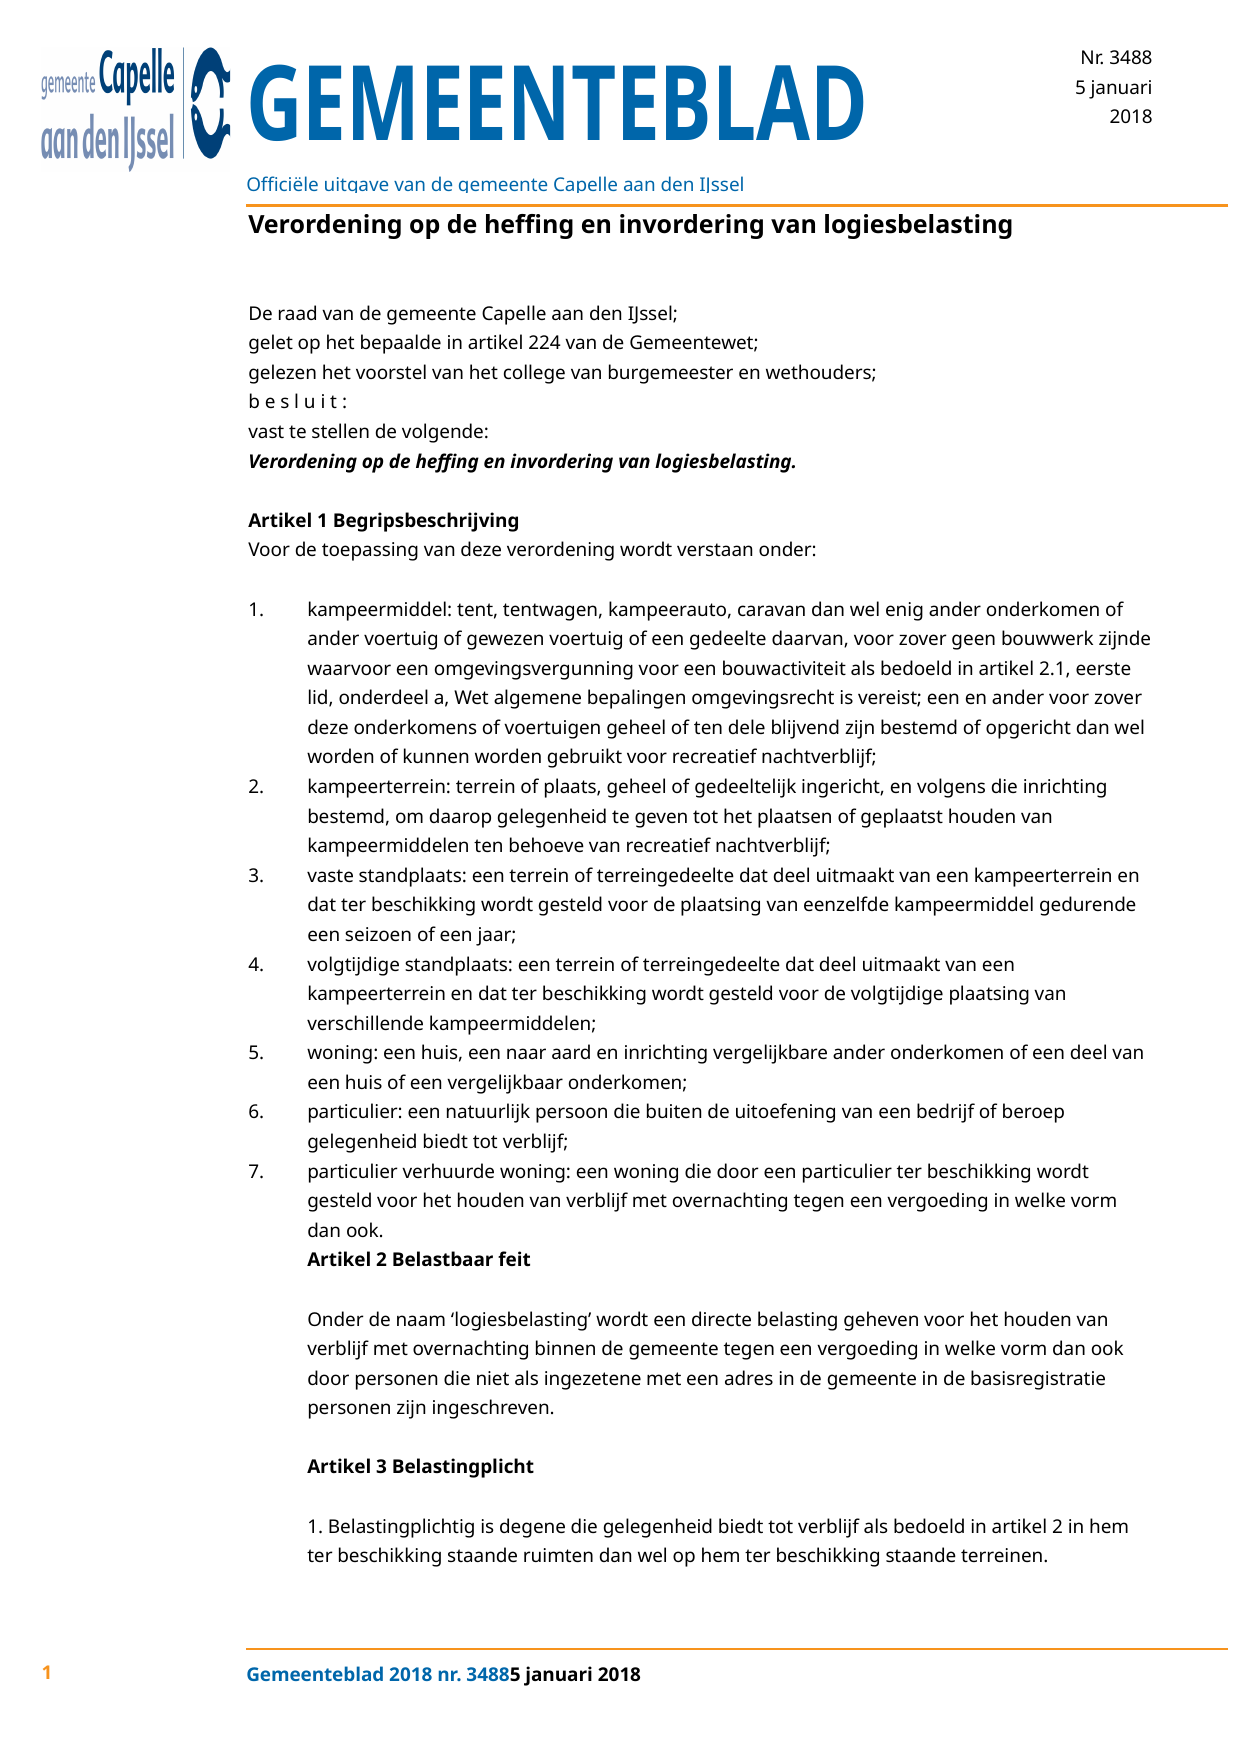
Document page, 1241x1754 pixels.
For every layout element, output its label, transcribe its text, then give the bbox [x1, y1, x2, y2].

text De raad van de gemeente Capelle aan den IJssel; [248, 300, 1152, 326]
list Artikel 3 Belastingplicht [248, 1454, 1152, 1479]
list particulier: een natuurlijk persoon die buiten de uitoefening van een bedrijf of beroep gelegenheid biedt tot verblijf; [248, 1099, 1152, 1154]
list Onder de naam ‘logiesbelasting’ wordt een directe belasting geheven voor het houden van verblijf met overnachting binnen de gemeente tegen een vergoeding in welke vorm dan ook door personen die niet als ingezetene met een adres in de gemeente in de basisregistratie personen zijn ingeschreven. [248, 1306, 1152, 1420]
list 1. Belastingplichtig is degene die gelegenheid biedt tot verblijf als bedoeld in artikel 2 in hem ter beschikking staande ruimten dan wel op hem ter beschikking staande terreinen. [248, 1513, 1152, 1568]
list kampeerterrein: terrein of plaats, geheel of gedeeltelijk ingericht, en volgens die inrichting bestemd, om daarop gelegenheid te geven tot het plaatsen of geplaatst houden van kampeermiddelen ten behoeve van recreatief nachtverblijf; [248, 773, 1152, 858]
text gelezen het voorstel van het college van burgemeester en wethouders; [248, 359, 1152, 385]
list volgtijdige standplaats: een terrein of terreingedeelte dat deel uitmaakt van een kampeerterrein en dat ter beschikking wordt gesteld voor de volgtijdige plaatsing van verschillende kampeermiddelen; [248, 951, 1152, 1036]
text b e s l u i t : [248, 389, 1152, 414]
text Artikel 1 Begripsbeschrijving [248, 507, 1152, 533]
list particulier verhuurde woning: een woning die door een particulier ter beschikking wordt gesteld voor het houden van verblijf met overnachting tegen een vergoeding in welke vorm dan ook. [248, 1158, 1152, 1243]
list Artikel 2 Belastbaar feit [248, 1247, 1152, 1272]
list woning: een huis, een naar aard en inrichting vergelijkbare ander onderkomen of een deel van een huis of een vergelijkbaar onderkomen; [248, 1039, 1152, 1095]
text Verordening op de heffing en invordering van logiesbelasting [248, 207, 1152, 241]
list kampeermiddel: tent, tentwagen, kampeerauto, caravan dan wel enig ander onderkomen of ander voertuig of gewezen voertuig of een gedeelte daarvan, voor zover geen bouwwerk zijnde waarvoor een omgevingsvergunning voor een bouwactiviteit als bedoeld in artikel 2.1, eerste lid, onderdeel a, Wet algemene bepalingen omgevingsrecht is vereist; een en ander voor zover deze onderkomens of voertuigen geheel of ten dele blijvend zijn bestemd of opgericht dan wel worden of kunnen worden gebruikt voor recreatief nachtverblijf; [248, 596, 1152, 769]
text Verordening op de heffing en invordering van logiesbelasting. [248, 448, 1152, 473]
picture [41, 47, 231, 172]
text vast te stellen de volgende: [248, 418, 1152, 444]
list vaste standplaats: een terrein of terreingedeelte dat deel uitmaakt van een kampeerterrein en dat ter beschikking wordt gesteld voor de plaatsing van eenzelfde kampeermiddel gedurende een seizoen of een jaar; [248, 862, 1152, 947]
text gelet op het bepaalde in artikel 224 van de Gemeentewet; [248, 329, 1152, 355]
text Voor de toepassing van deze verordening wordt verstaan onder: [248, 537, 1152, 562]
